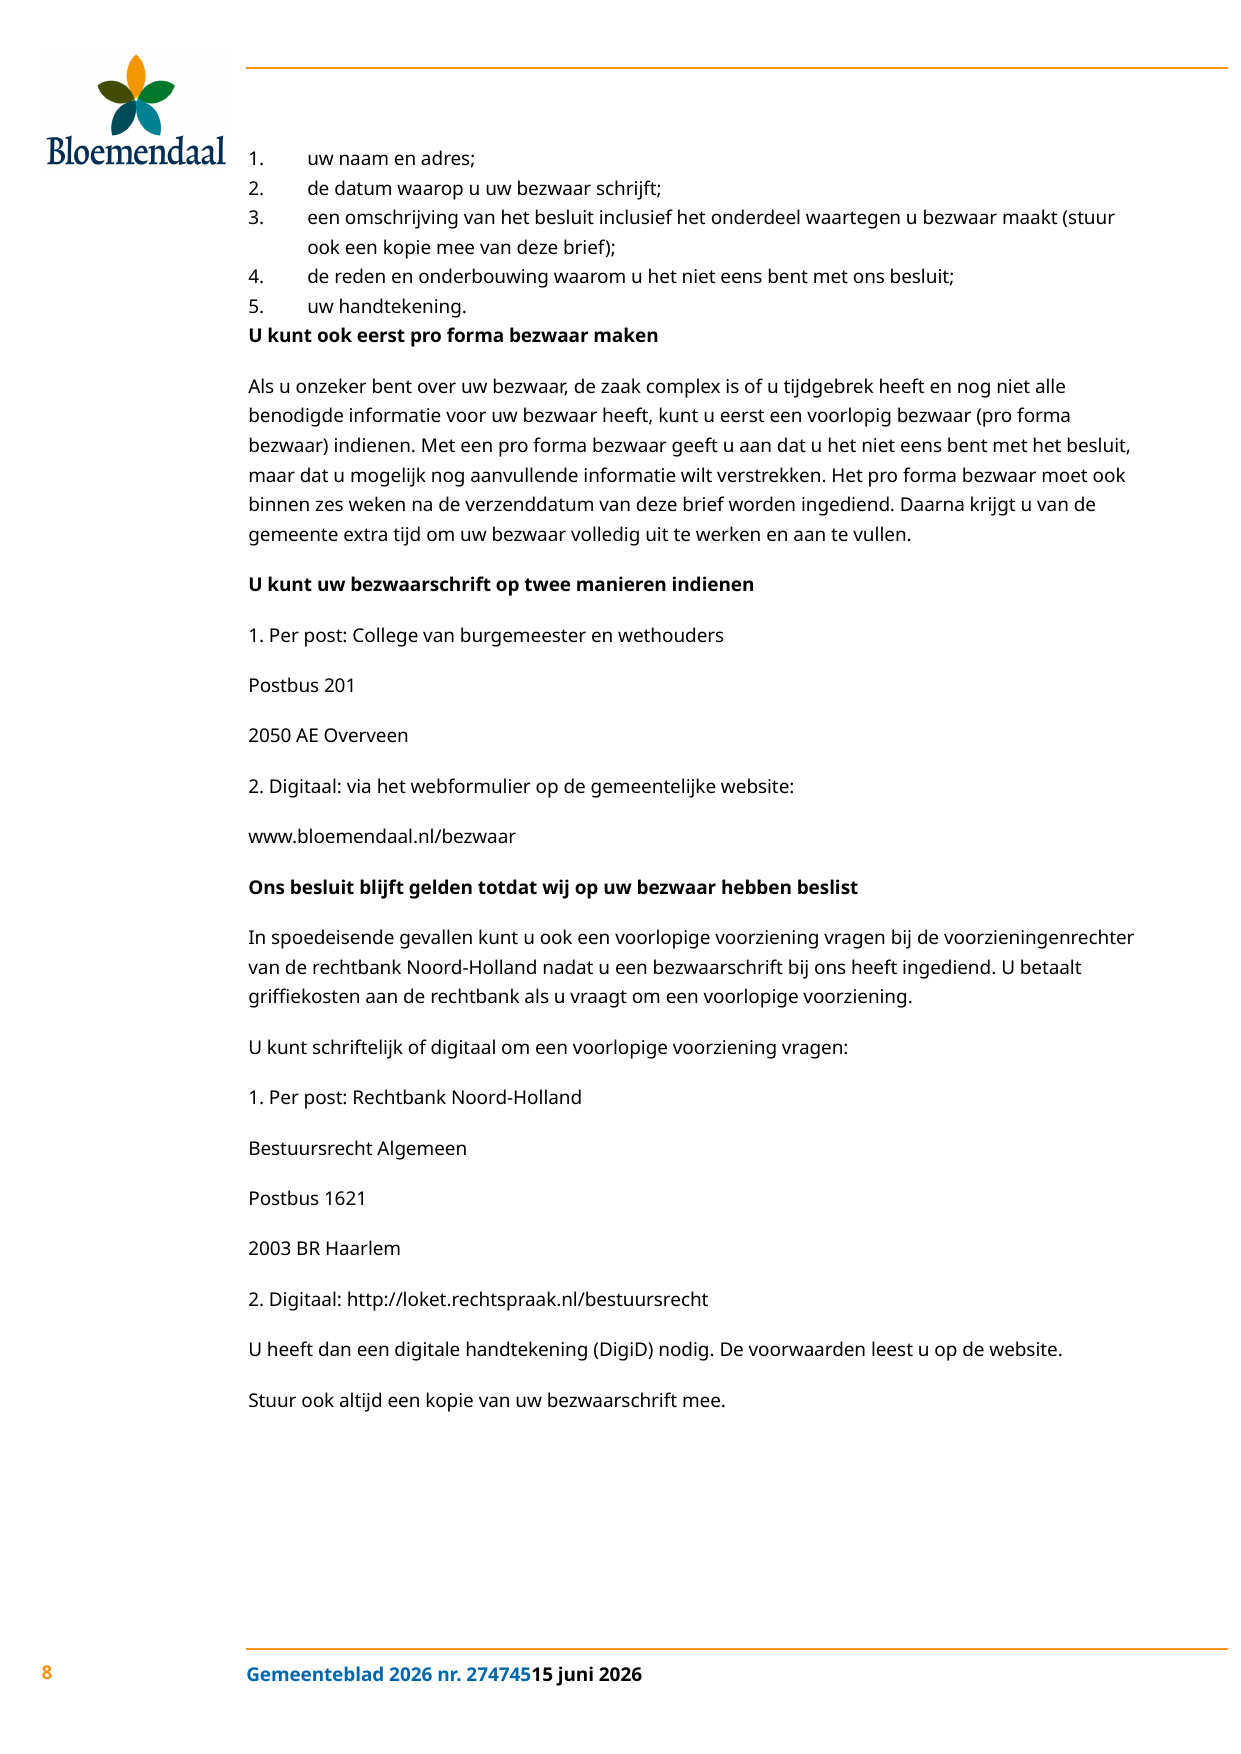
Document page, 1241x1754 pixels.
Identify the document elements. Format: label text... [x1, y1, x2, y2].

list uw naam en adres; [248, 145, 1152, 171]
text Bestuursrecht Algemeen [248, 1135, 1152, 1161]
list een omschrijving van het besluit inclusief het onderdeel waartegen u bezwaar maakt (stuur ook een kopie mee van deze brief); [248, 204, 1152, 260]
text Postbus 1621 [248, 1185, 1152, 1211]
text www.bloemendaal.nl/bezwaar [248, 823, 1152, 849]
text U kunt uw bezwaarschrift op twee manieren indienen [248, 571, 1152, 597]
text In spoedeisende gevallen kunt u ook een voorlopige voorziening vragen bij de voorzieningenrechter van de rechtbank Noord-Holland nadat u een bezwaarschrift bij ons heeft ingediend. U betaalt griffiekosten aan de rechtbank als u vraagt om een voorlopige voorziening. [248, 924, 1152, 1009]
picture [41, 47, 231, 172]
text 2. Digitaal: via het webformulier op de gemeentelijke website: [248, 773, 1152, 799]
text Stuur ook altijd een kopie van uw bezwaarschrift mee. [248, 1387, 1152, 1413]
text U kunt ook eerst pro forma bezwaar maken [248, 323, 1152, 348]
text Ons besluit blijft gelden totdat wij op uw bezwaar hebben beslist [248, 874, 1152, 900]
list uw handtekening. [248, 293, 1152, 319]
list de reden en onderbouwing waarom u het niet eens bent met ons besluit; [248, 263, 1152, 289]
list de datum waarop u uw bezwaar schrijft; [248, 175, 1152, 201]
text 1. Per post: College van burgemeester en wethouders [248, 622, 1152, 648]
text Als u onzeker bent over uw bezwaar, de zaak complex is of u tijdgebrek heeft en nog niet alle benodigde informatie voor uw bezwaar heeft, kunt u eerst een voorlopig bezwaar (pro forma bezwaar) indienen. Met een pro forma bezwaar geeft u aan dat u het niet eens bent met het besluit, maar dat u mogelijk nog aanvullende informatie wilt verstrekken. Het pro forma bezwaar moet ook binnen zes weken na de verzenddatum van deze brief worden ingediend. Daarna krijgt u van de gemeente extra tijd om uw bezwaar volledig uit te werken en aan te vullen. [248, 373, 1152, 547]
text Postbus 201 [248, 672, 1152, 698]
text 2. Digitaal: http://loket.rechtspraak.nl/bestuursrecht [248, 1286, 1152, 1312]
text 1. Per post: Rechtbank Noord-Holland [248, 1084, 1152, 1110]
text U kunt schriftelijk of digitaal om een voorlopige voorziening vragen: [248, 1034, 1152, 1060]
text U heeft dan een digitale handtekening (DigiD) nodig. De voorwaarden leest u op de website. [248, 1336, 1152, 1362]
text 2050 AE Overveen [248, 723, 1152, 748]
text 2003 BR Haarlem [248, 1236, 1152, 1261]
